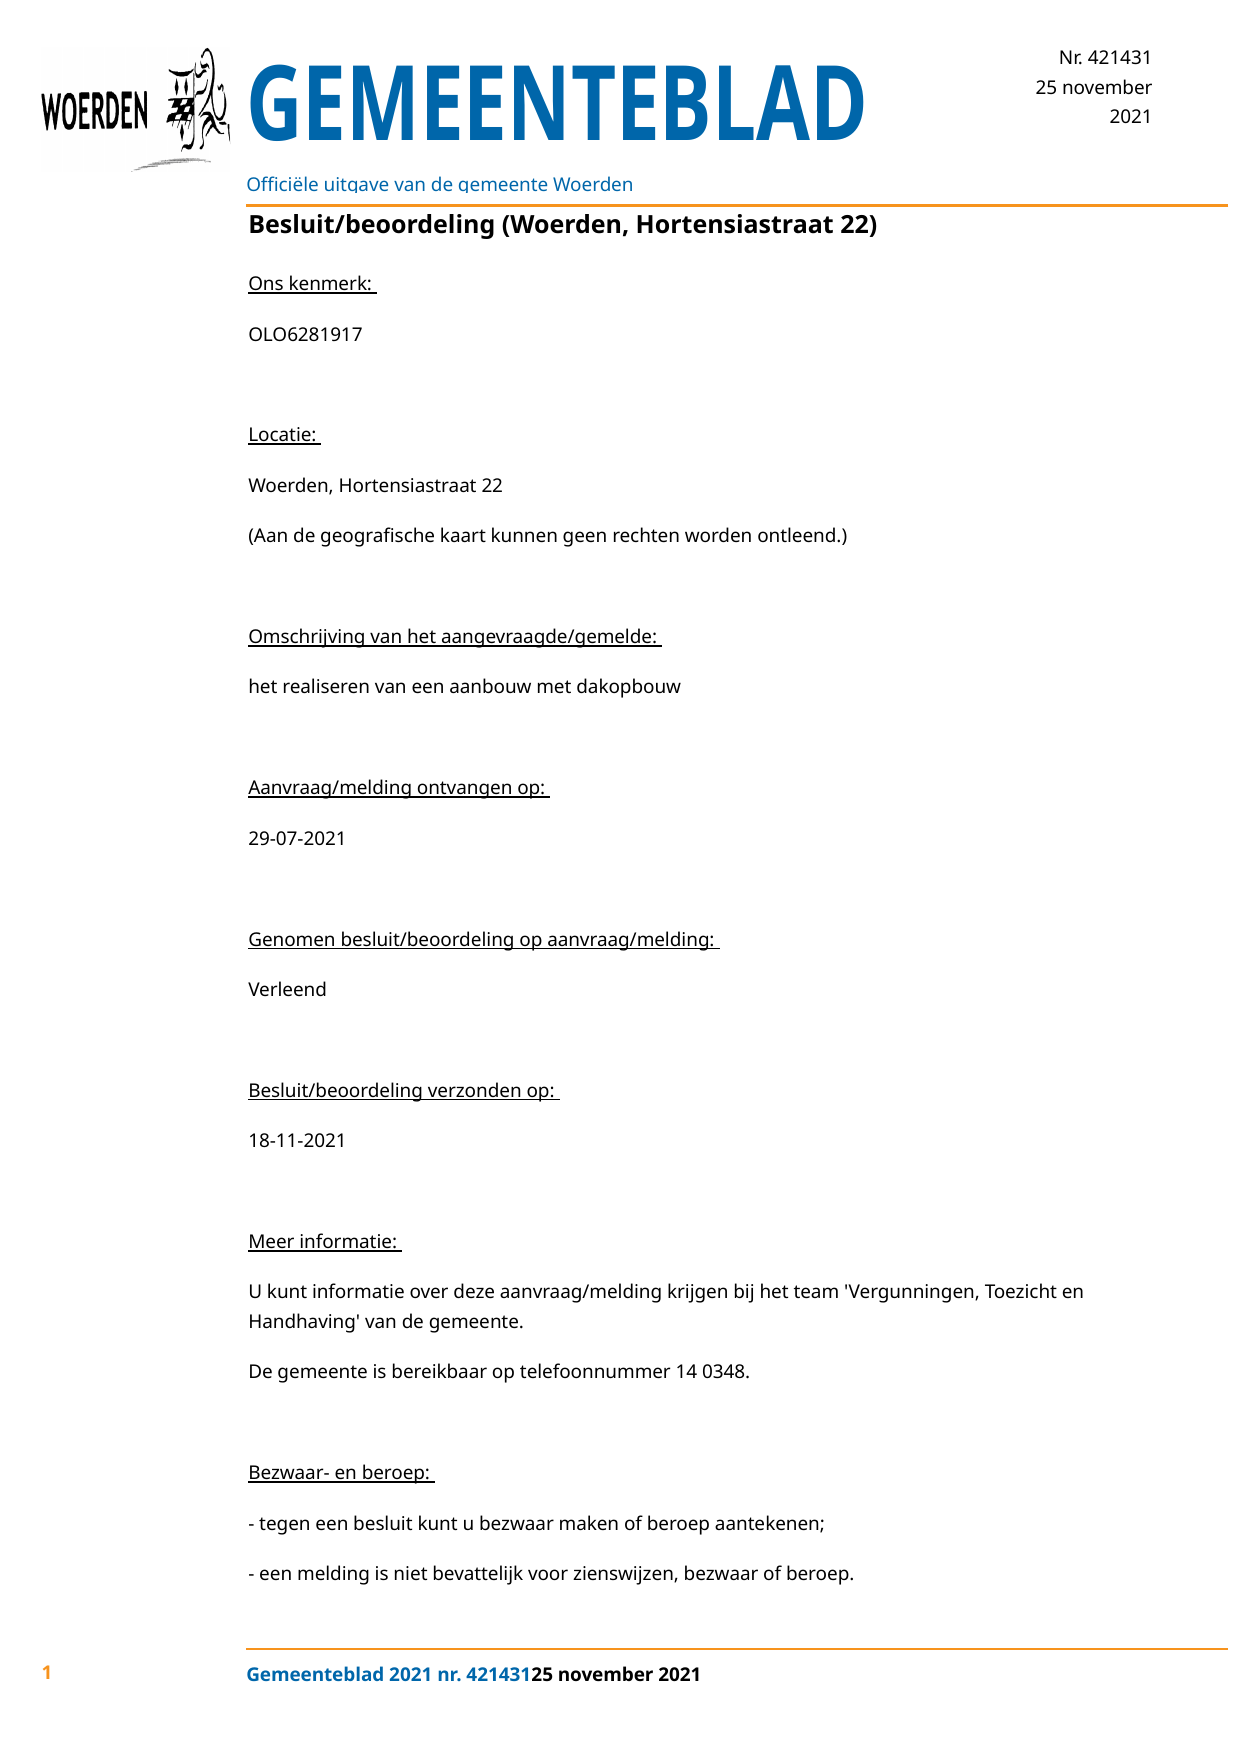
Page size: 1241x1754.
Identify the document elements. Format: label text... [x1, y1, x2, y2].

text 29-07-2021 [248, 825, 1152, 851]
text Genomen besluit/beoordeling op aanvraag/melding: [248, 926, 1152, 951]
text Meer informatie: [248, 1228, 1152, 1254]
text Woerden, Hortensiastraat 22 [248, 472, 1152, 498]
text het realiseren van een aanbouw met dakopbouw [248, 674, 1152, 699]
text 18-11-2021 [248, 1127, 1152, 1153]
text Aanvraag/melding ontvangen op: [248, 774, 1152, 800]
text Besluit/beoordeling (Woerden, Hortensiastraat 22) [248, 207, 1152, 241]
text De gemeente is bereikbaar op telefoonnummer 14 0348. [248, 1359, 1152, 1384]
text OLO6281917 [248, 321, 1152, 346]
text Verleend [248, 976, 1152, 1002]
text U kunt informatie over deze aanvraag/melding krijgen bij het team 'Vergunningen, Toezicht en Handhaving' van de gemeente. [248, 1279, 1152, 1334]
text Besluit/beoordeling verzonden op: [248, 1077, 1152, 1103]
text (Aan de geografische kaart kunnen geen rechten worden ontleend.) [248, 522, 1152, 548]
text Omschrijving van het aangevraagde/gemelde: [248, 623, 1152, 649]
text Bezwaar- en beroep: [248, 1459, 1152, 1485]
text - tegen een besluit kunt u bezwaar maken of beroep aantekenen; [248, 1510, 1152, 1536]
text - een melding is niet bevattelijk voor zienswijzen, bezwaar of beroep. [248, 1560, 1152, 1586]
text Locatie: [248, 422, 1152, 447]
text Ons kenmerk: [248, 270, 1152, 296]
picture [41, 47, 231, 172]
